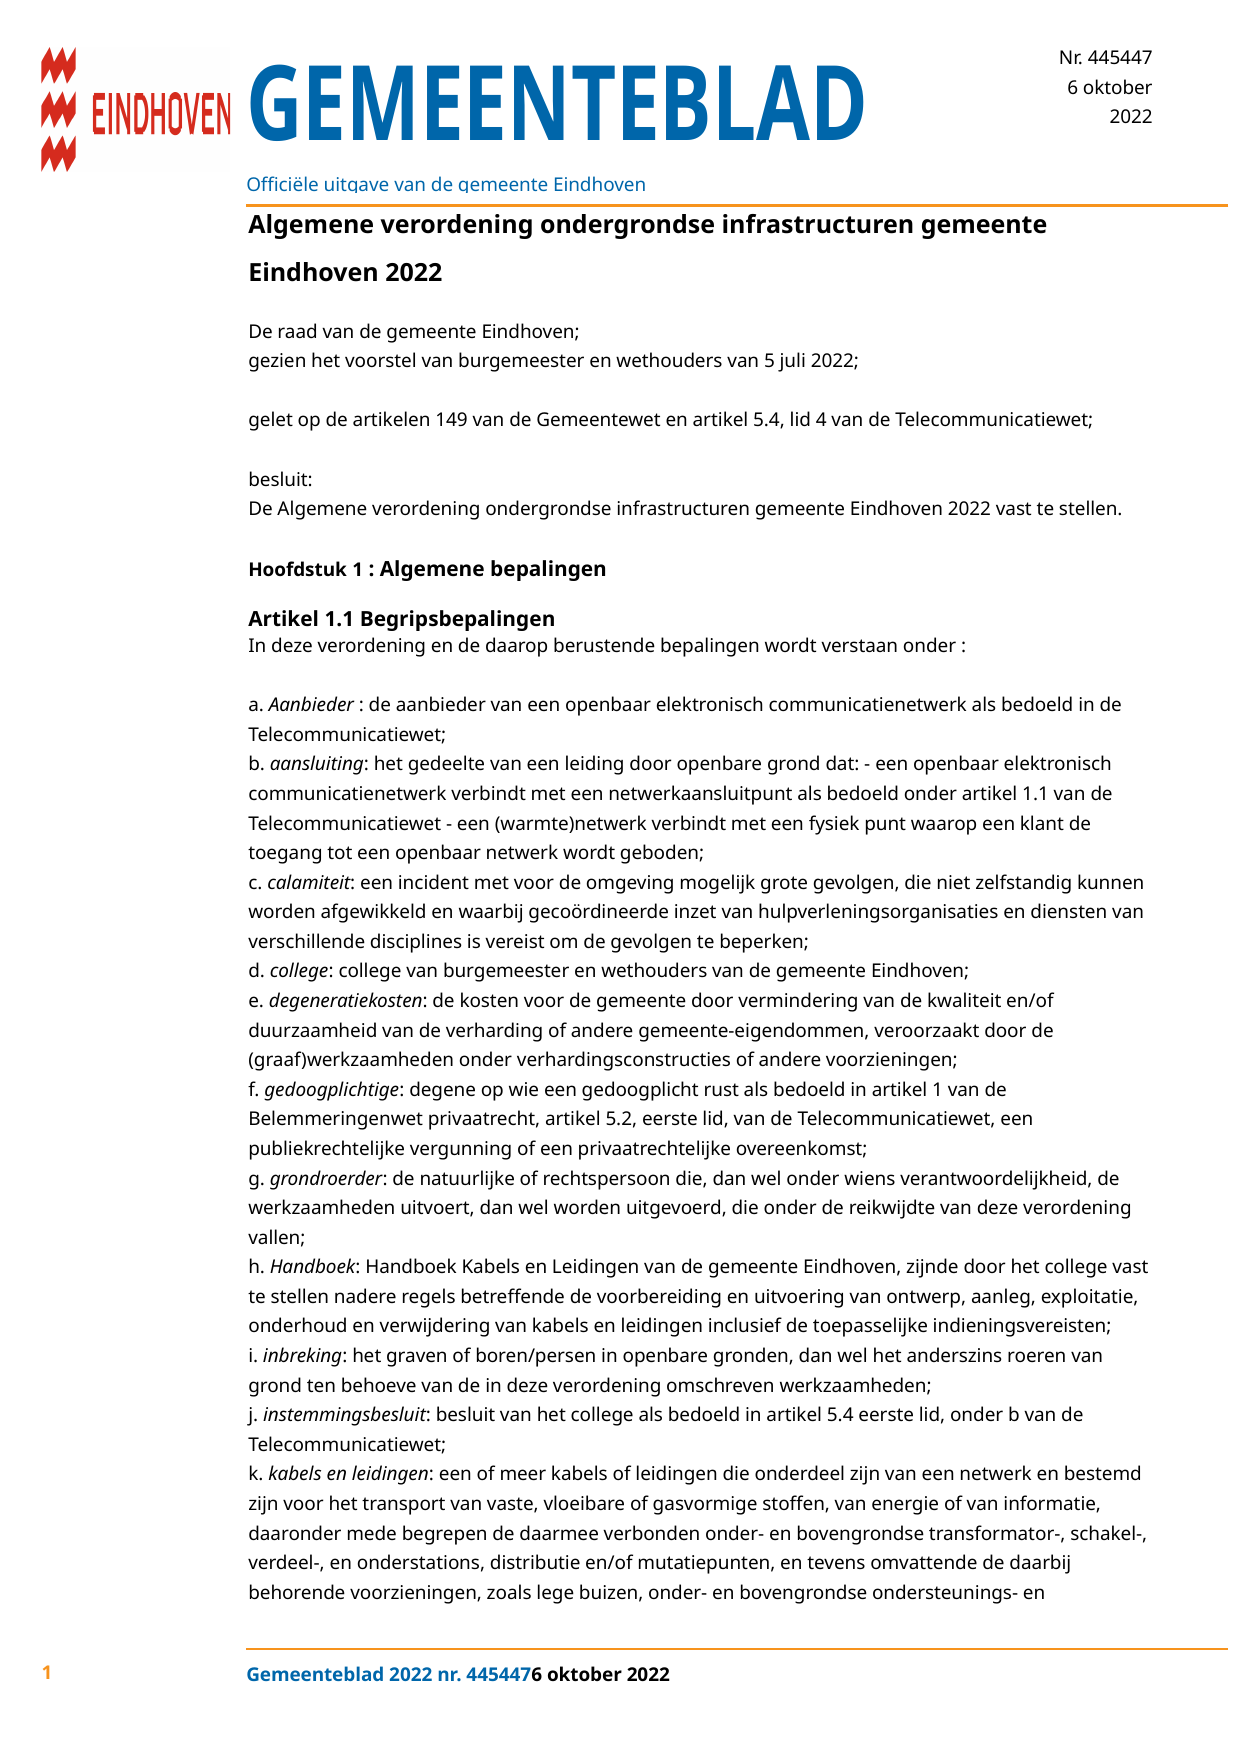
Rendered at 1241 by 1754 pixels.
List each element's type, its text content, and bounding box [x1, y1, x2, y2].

text b. aansluiting: het gedeelte van een leiding door openbare grond dat: - een openbaar elektronisch communicatienetwerk verbindt met een netwerkaansluitpunt als bedoeld onder artikel 1.1 van de Telecommunicatiewet - een (warmte)netwerk verbindt met een fysiek punt waarop een klant de toegang tot een openbaar netwerk wordt geboden; [248, 751, 1152, 865]
text h. Handboek: Handboek Kabels en Leidingen van de gemeente Eindhoven, zijnde door het college vast te stellen nadere regels betreffende de voorbereiding en uitvoering van ontwerp, aanleg, exploitatie, onderhoud en verwijdering van kabels en leidingen inclusief de toepasselijke indieningsvereisten; [248, 1253, 1152, 1338]
picture [41, 47, 231, 172]
text gezien het voorstel van burgemeester en wethouders van 5 juli 2022; [248, 347, 1152, 373]
text j. instemmingsbesluit: besluit van het college als bedoeld in artikel 5.4 eerste lid, onder b van de Telecommunicatiewet; [248, 1401, 1152, 1457]
text Hoofdstuk 1 : Algemene bepalingen [248, 554, 1152, 583]
text De Algemene verordening ondergrondse infrastructuren gemeente Eindhoven 2022 vast te stellen. [248, 495, 1152, 521]
text f. gedoogplichtige: degene op wie een gedoogplicht rust als bedoeld in artikel 1 van de Belemmeringenwet privaatrecht, artikel 5.2, eerste lid, van de Telecommunicatiewet, een publiekrechtelijke vergunning of een privaatrechtelijke overeenkomst; [248, 1076, 1152, 1161]
text k. kabels en leidingen: een of meer kabels of leidingen die onderdeel zijn van een netwerk en bestemd zijn voor het transport van vaste, vloeibare of gasvormige stoffen, van energie of van informatie, daaronder mede begrepen de daarmee verbonden onder- en bovengrondse transformator-, schakel-, verdeel-, en onderstations, distributie en/of mutatiepunten, en tevens omvattende de daarbij behorende voorzieningen, zoals lege buizen, onder- en bovengrondse ondersteunings- en [248, 1461, 1152, 1605]
text Artikel 1.1 Begripsbepalingen [248, 604, 1152, 632]
text i. inbreking: het graven of boren/persen in openbare gronden, dan wel het anderszins roeren van grond ten behoeve van de in deze verordening omschreven werkzaamheden; [248, 1342, 1152, 1398]
text In deze verordening en de daarop berustende bepalingen wordt verstaan onder : [248, 632, 1152, 658]
text Algemene verordening ondergrondse infrastructuren gemeente Eindhoven 2022 [248, 207, 1152, 288]
text gelet op de artikelen 149 van de Gemeentewet en artikel 5.4, lid 4 van de Telecommunicatiewet; [248, 407, 1152, 432]
text d. college: college van burgemeester en wethouders van de gemeente Eindhoven; [248, 958, 1152, 983]
text a. Aanbieder : de aanbieder van een openbaar elektronisch communicatienetwerk als bedoeld in de Telecommunicatiewet; [248, 691, 1152, 747]
text g. grondroerder: de natuurlijke of rechtspersoon die, dan wel onder wiens verantwoordelijkheid, de werkzaamheden uitvoert, dan wel worden uitgevoerd, die onder de reikwijdte van deze verordening vallen; [248, 1165, 1152, 1250]
text e. degeneratiekosten: de kosten voor de gemeente door vermindering van de kwaliteit en/of duurzaamheid van de verharding of andere gemeente-eigendommen, veroorzaakt door de (graaf)werkzaamheden onder verhardingsconstructies of andere voorzieningen; [248, 987, 1152, 1072]
text c. calamiteit: een incident met voor de omgeving mogelijk grote gevolgen, die niet zelfstandig kunnen worden afgewikkeld en waarbij gecoördineerde inzet van hulpverleningsorganisaties en diensten van verschillende disciplines is vereist om de gevolgen te beperken; [248, 869, 1152, 954]
text De raad van de gemeente Eindhoven; [248, 318, 1152, 344]
text besluit: [248, 466, 1152, 492]
